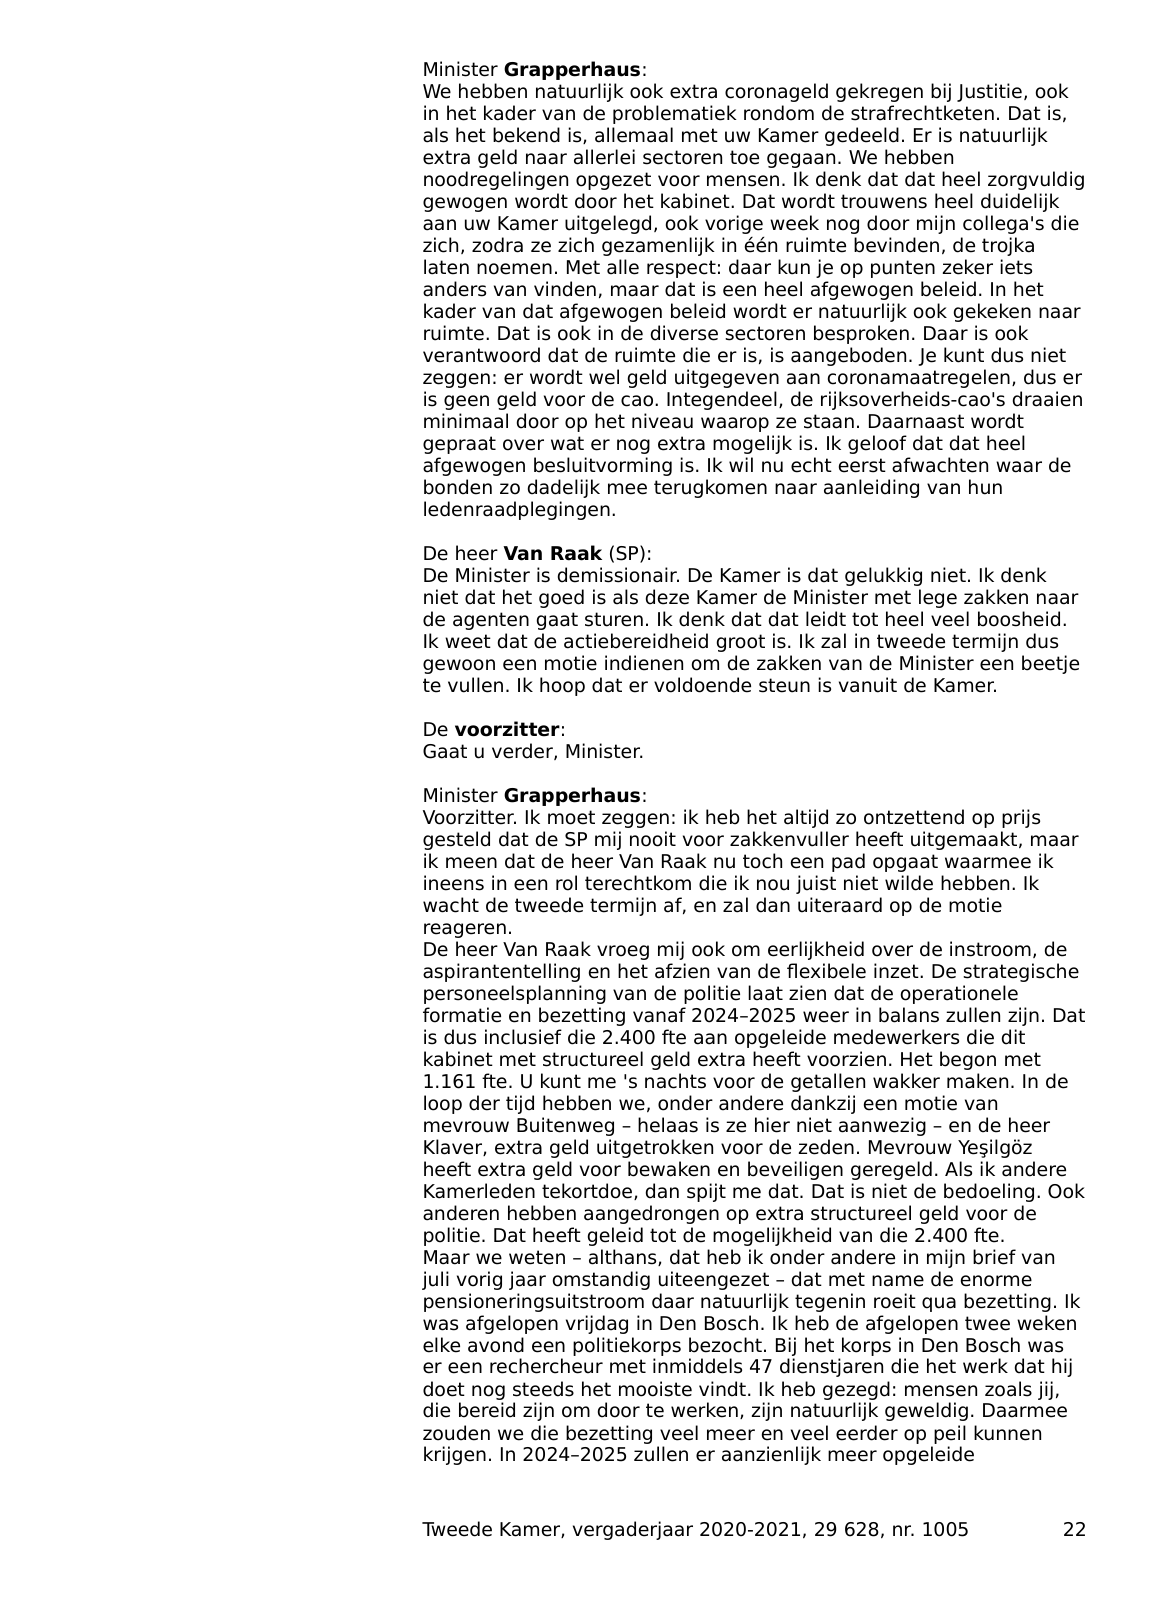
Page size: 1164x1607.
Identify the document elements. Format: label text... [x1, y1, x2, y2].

text De heer Van Raak vroeg mij ook om eerlijkheid over de instroom, de aspirantentelling en het afzien van de flexibele inzet. De strategische personeelsplanning van de politie laat zien dat de operationele formatie en bezetting vanaf 2024–2025 weer in balans zullen zijn. Dat is dus inclusief die 2.400 fte aan opgeleide medewerkers die dit kabinet met structureel geld extra heeft voorzien. Het begon met 1.161 fte. U kunt me 's nachts voor de getallen wakker maken. In de loop der tijd hebben we, onder andere dankzij een motie van mevrouw Buitenweg – helaas is ze hier niet aanwezig – en de heer Klaver, extra geld uitgetrokken voor de zeden. Mevrouw Yeşilgöz heeft extra geld voor bewaken en beveiligen geregeld. Als ik andere Kamerleden tekortdoe, dan spijt me dat. Dat is niet de bedoeling. Ook anderen hebben aangedrongen op extra structureel geld voor de politie. Dat heeft geleid tot de mogelijkheid van die 2.400 fte. [422, 939, 1087, 1247]
text De heer Van Raak (SP): [422, 543, 1087, 565]
text Minister Grapperhaus: [422, 59, 1087, 81]
text Gaat u verder, Minister. [422, 741, 1087, 763]
text Minister Grapperhaus: [422, 785, 1087, 807]
text Voorzitter. Ik moet zeggen: ik heb het altijd zo ontzettend op prijs gesteld dat de SP mij nooit voor zakkenvuller heeft uitgemaakt, maar ik meen dat de heer Van Raak nu toch een pad opgaat waarmee ik ineens in een rol terechtkom die ik nou juist niet wilde hebben. Ik wacht de tweede termijn af, en zal dan uiteraard op de motie reageren. [422, 807, 1087, 939]
text We hebben natuurlijk ook extra coronageld gekregen bij Justitie, ook in het kader van de problematiek rondom de strafrechtketen. Dat is, als het bekend is, allemaal met uw Kamer gedeeld. Er is natuurlijk extra geld naar allerlei sectoren toe gegaan. We hebben noodregelingen opgezet voor mensen. Ik denk dat dat heel zorgvuldig gewogen wordt door het kabinet. Dat wordt trouwens heel duidelijk aan uw Kamer uitgelegd, ook vorige week nog door mijn collega's die zich, zodra ze zich gezamenlijk in één ruimte bevinden, de trojka laten noemen. Met alle respect: daar kun je op punten zeker iets anders van vinden, maar dat is een heel afgewogen beleid. In het kader van dat afgewogen beleid wordt er natuurlijk ook gekeken naar ruimte. Dat is ook in de diverse sectoren besproken. Daar is ook verantwoord dat de ruimte die er is, is aangeboden. Je kunt dus niet zeggen: er wordt wel geld uitgegeven aan coronamaatregelen, dus er is geen geld voor de cao. Integendeel, de rijksoverheids-cao's draaien minimaal door op het niveau waarop ze staan. Daarnaast wordt gepraat over wat er nog extra mogelijk is. Ik geloof dat dat heel afgewogen besluitvorming is. Ik wil nu echt eerst afwachten waar de bonden zo dadelijk mee terugkomen naar aanleiding van hun ledenraadplegingen. [422, 81, 1087, 521]
text Maar we weten – althans, dat heb ik onder andere in mijn brief van juli vorig jaar omstandig uiteengezet – dat met name de enorme pensioneringsuitstroom daar natuurlijk tegenin roeit qua bezetting. Ik was afgelopen vrijdag in Den Bosch. Ik heb de afgelopen twee weken elke avond een politiekorps bezocht. Bij het korps in Den Bosch was er een rechercheur met inmiddels 47 dienstjaren die het werk dat hij doet nog steeds het mooiste vindt. Ik heb gezegd: mensen zoals jij, die bereid zijn om door te werken, zijn natuurlijk geweldig. Daarmee zouden we die bezetting veel meer en veel eerder op peil kunnen krijgen. In 2024–2025 zullen er aanzienlijk meer opgeleide [422, 1247, 1087, 1466]
text De Minister is demissionair. De Kamer is dat gelukkig niet. Ik denk niet dat het goed is als deze Kamer de Minister met lege zakken naar de agenten gaat sturen. Ik denk dat dat leidt tot heel veel boosheid. Ik weet dat de actiebereidheid groot is. Ik zal in tweede termijn dus gewoon een motie indienen om de zakken van de Minister een beetje te vullen. Ik hoop dat er voldoende steun is vanuit de Kamer. [422, 565, 1087, 697]
text De voorzitter: [422, 719, 1087, 741]
